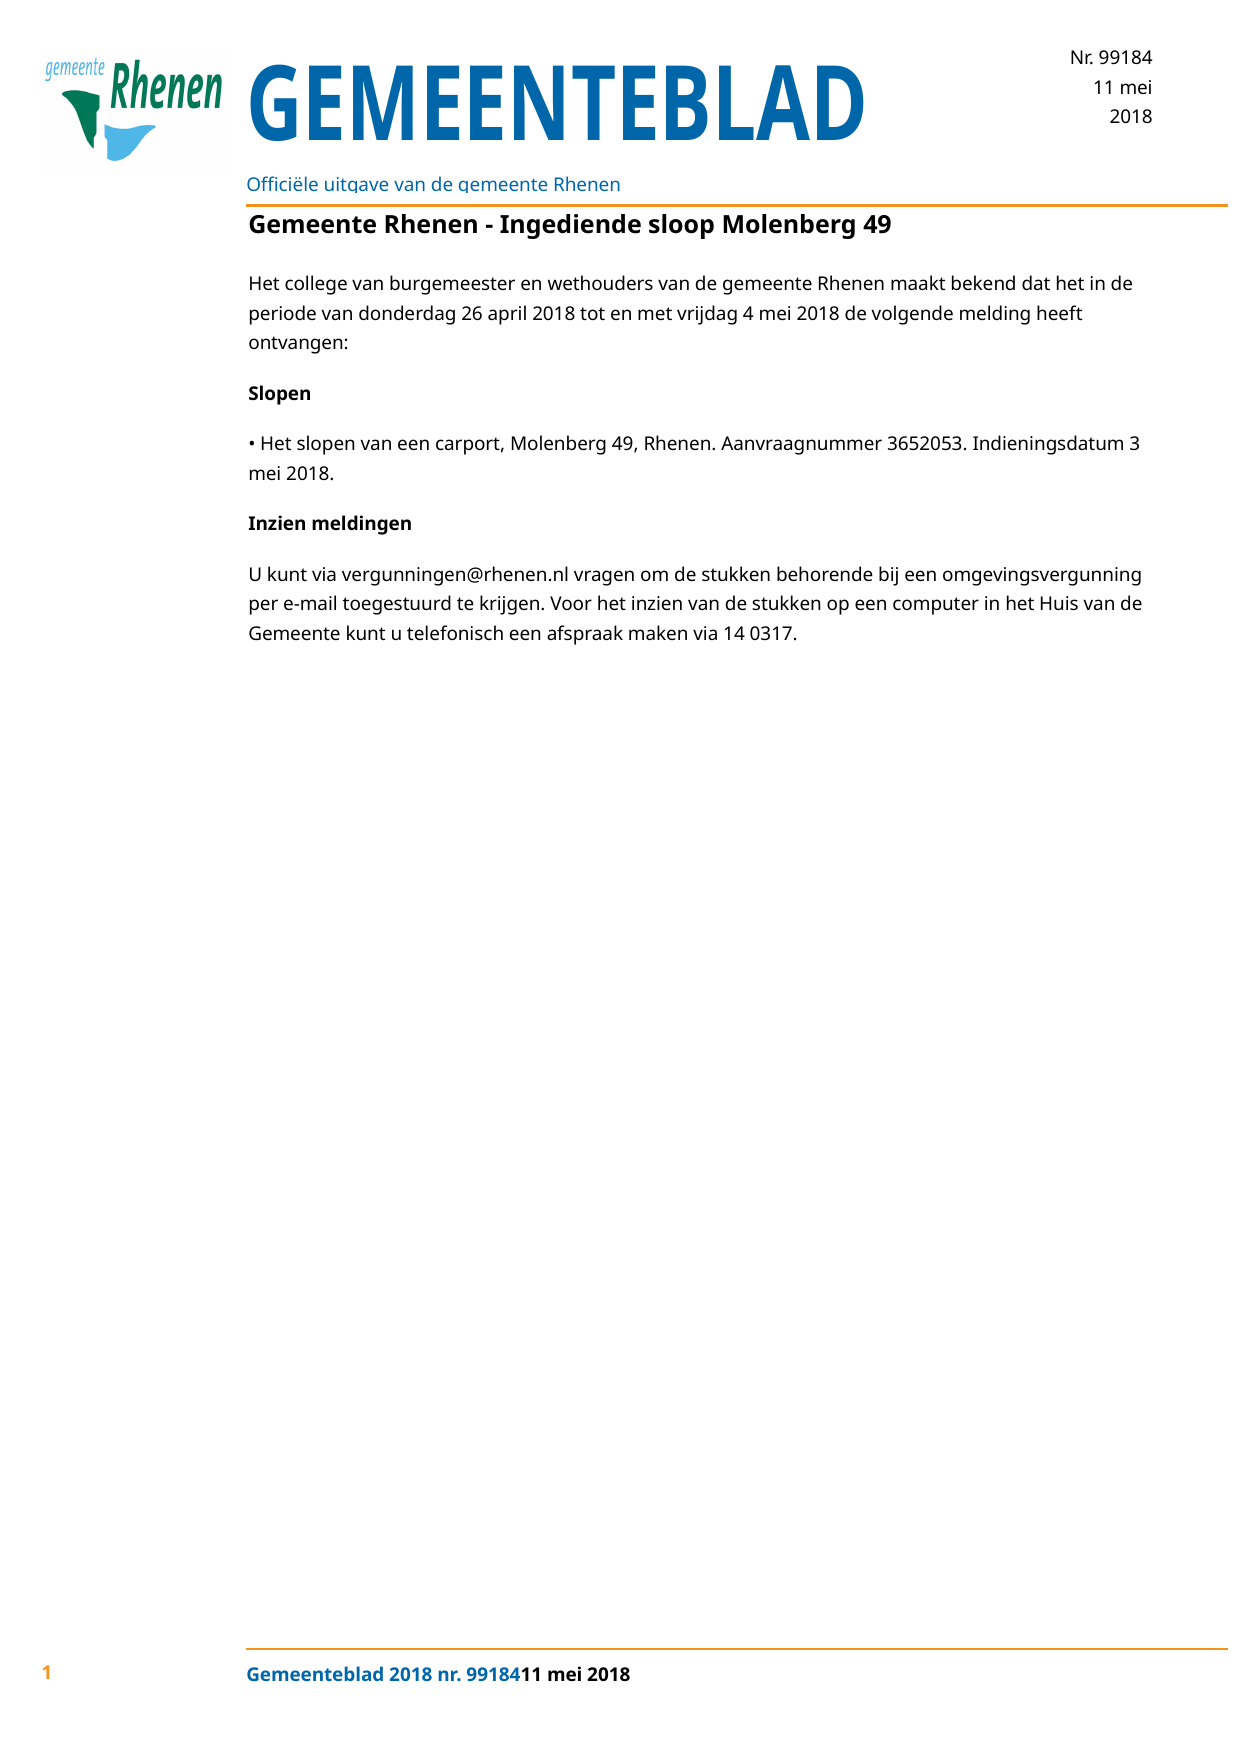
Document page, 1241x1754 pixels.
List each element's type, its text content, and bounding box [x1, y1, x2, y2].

picture [41, 47, 231, 172]
text • Het slopen van een carport, Molenberg 49, Rhenen. Aanvraagnummer 3652053. Indieningsdatum 3 mei 2018. [248, 430, 1152, 486]
text Het college van burgemeester en wethouders van de gemeente Rhenen maakt bekend dat het in de periode van donderdag 26 april 2018 tot en met vrijdag 4 mei 2018 de volgende melding heeft ontvangen: [248, 270, 1152, 355]
text U kunt via vergunningen@rhenen.nl vragen om de stukken behorende bij een omgevingsvergunning per e-mail toegestuurd te krijgen. Voor het inzien van de stukken op een computer in het Huis van de Gemeente kunt u telefonisch een afspraak maken via 14 0317. [248, 561, 1152, 646]
text Inzien meldingen [248, 510, 1152, 536]
text Slopen [248, 380, 1152, 406]
text Gemeente Rhenen - Ingediende sloop Molenberg 49 [248, 207, 1152, 241]
